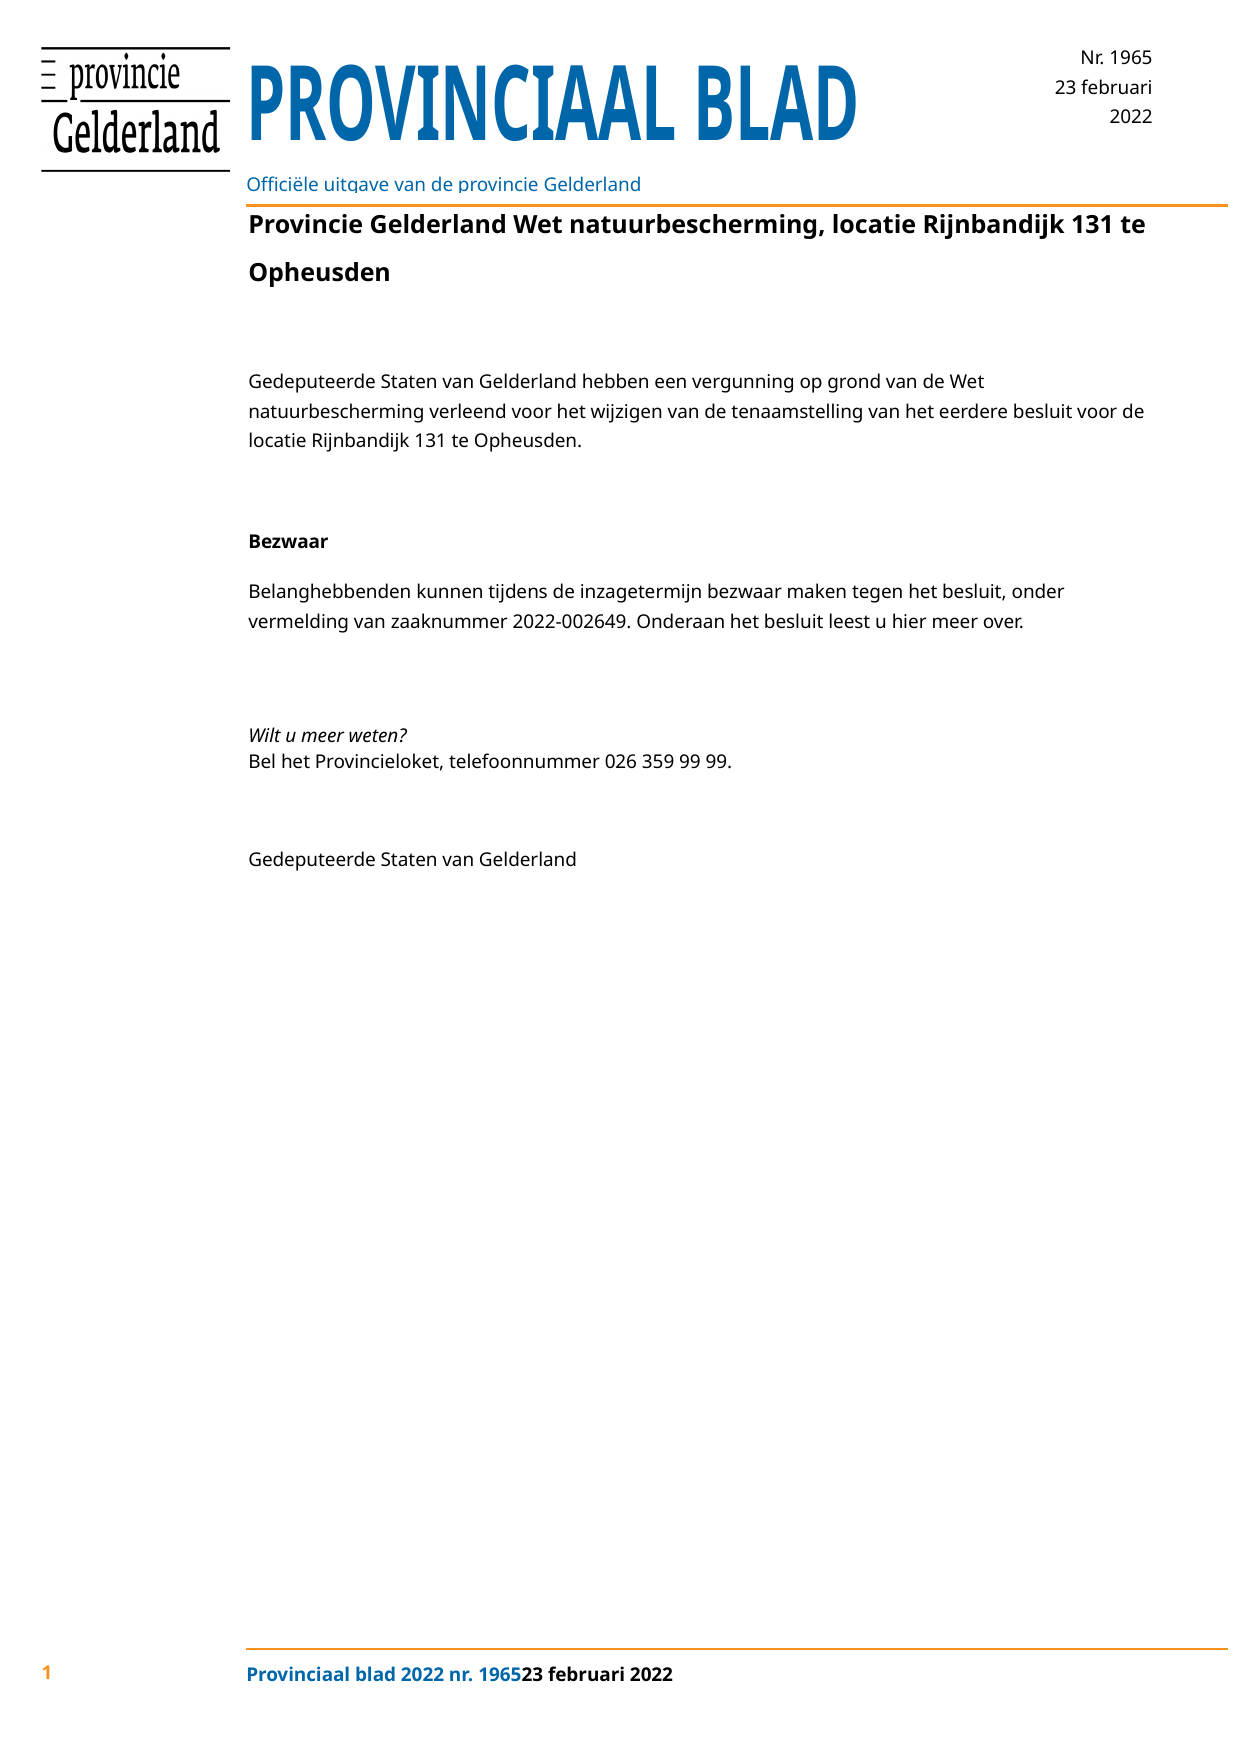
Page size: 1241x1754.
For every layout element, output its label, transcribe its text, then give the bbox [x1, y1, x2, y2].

text Bel het Provincieloket, telefoonnummer 026 359 99 99. [248, 748, 1152, 774]
text Bezwaar [248, 528, 1152, 554]
text Gedeputeerde Staten van Gelderland [248, 847, 1152, 872]
picture [41, 47, 231, 172]
text Provincie Gelderland Wet natuurbescherming, locatie Rijnbandijk 131 te Opheusden [248, 207, 1152, 288]
text Gedeputeerde Staten van Gelderland hebben een vergunning op grond van de Wet natuurbescherming verleend voor het wijzigen van de tenaamstelling van het eerdere besluit voor de locatie Rijnbandijk 131 te Opheusden. [248, 368, 1152, 453]
text Belanghebbenden kunnen tijdens de inzagetermijn bezwaar maken tegen het besluit, onder vermelding van zaaknummer 2022-002649. Onderaan het besluit leest u hier meer over. [248, 579, 1152, 634]
text Wilt u meer weten? [248, 723, 1152, 748]
